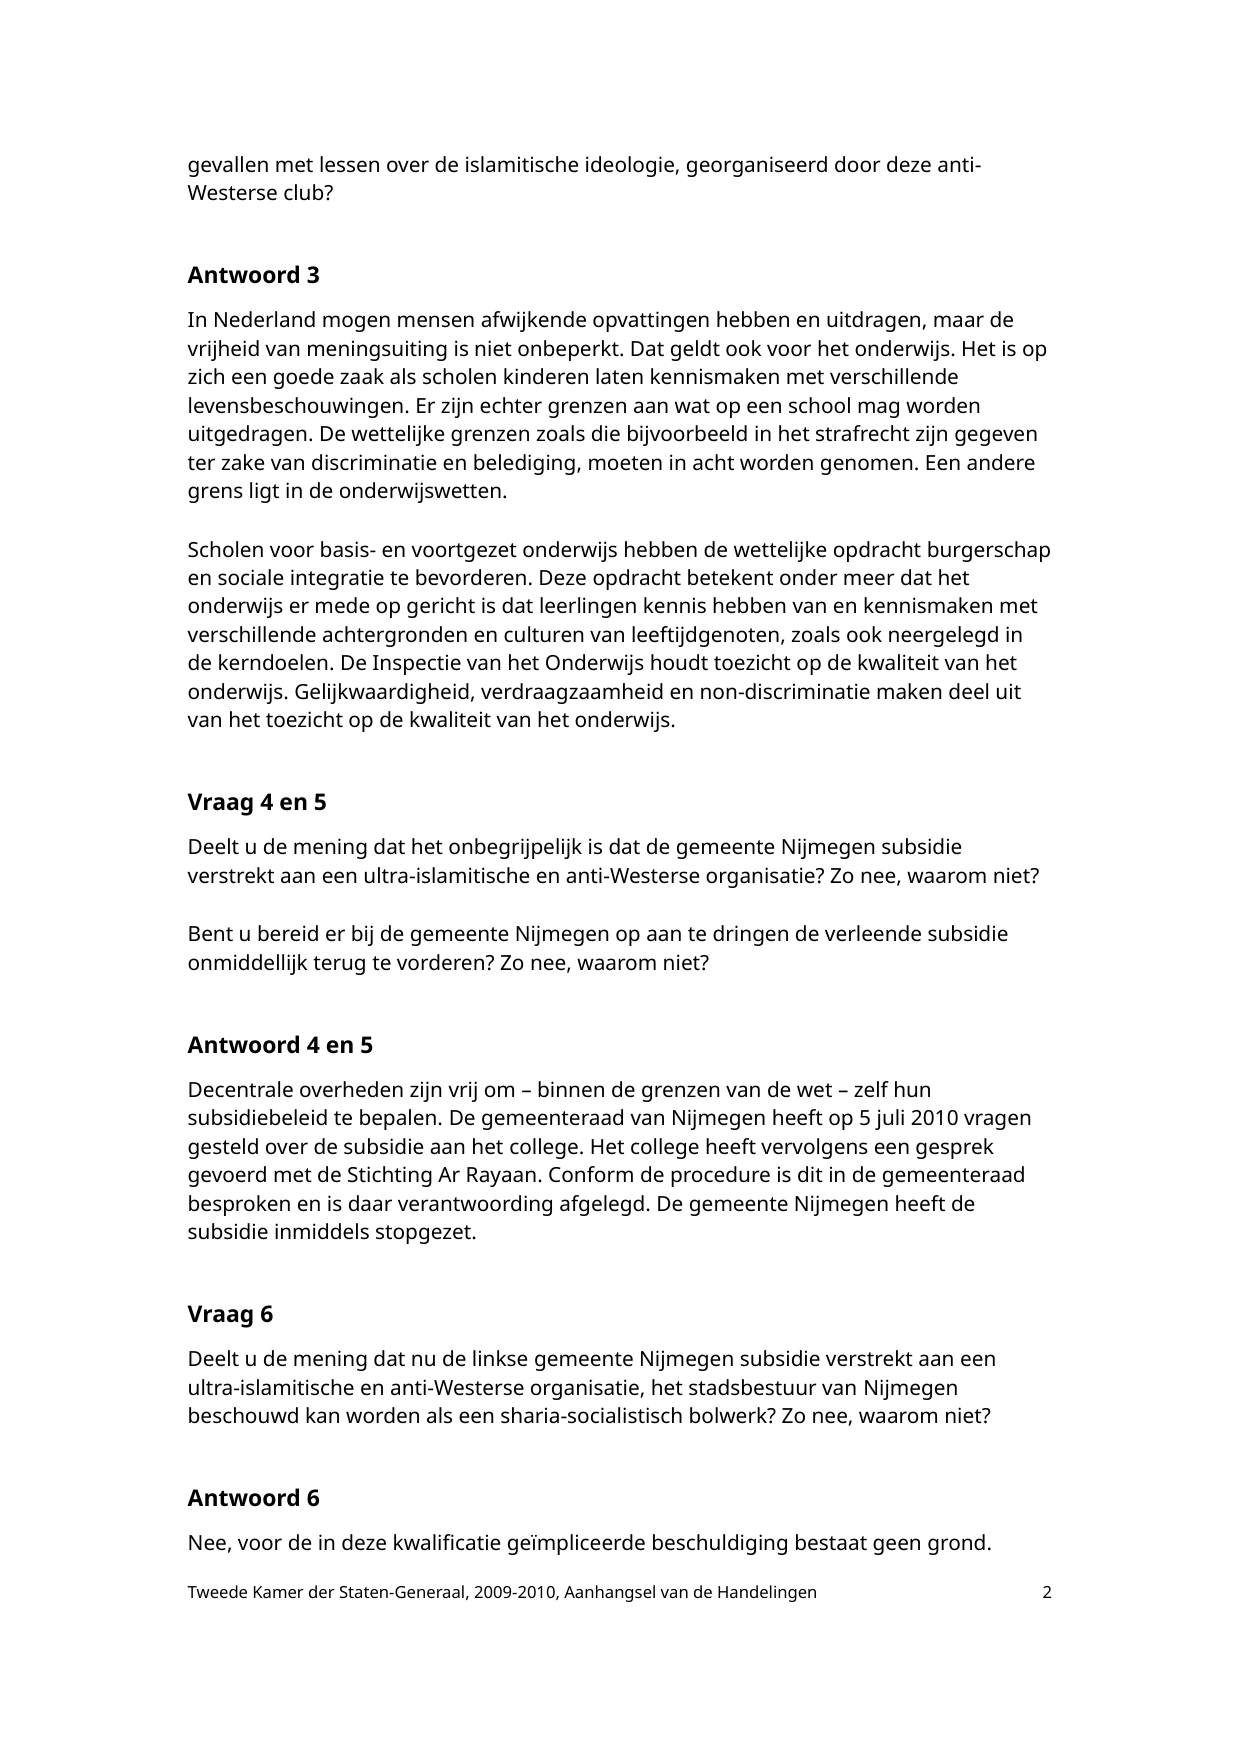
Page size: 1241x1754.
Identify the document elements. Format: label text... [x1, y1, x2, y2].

text In Nederland mogen mensen afwijkende opvattingen hebben en uitdragen, maar de vrijheid van meningsuiting is niet onbeperkt. Dat geldt ook voor het onderwijs. Het is op zich een goede zaak als scholen kinderen laten kennismaken met verschillende levensbeschouwingen. Er zijn echter grenzen aan wat op een school mag worden uitgedragen. De wettelijke grenzen zoals die bijvoorbeeld in het strafrecht zijn gegeven ter zake van discriminatie en belediging, moeten in acht worden genomen. Een andere grens ligt in de onderwijswetten. [187, 306, 1053, 505]
subtitle Antwoord 6 [187, 1482, 1053, 1513]
text Nee, voor de in deze kwalificatie geïmpliceerde beschuldiging bestaat geen grond. [187, 1528, 1053, 1557]
subtitle Vraag 6 [187, 1298, 1053, 1329]
subtitle Antwoord 3 [187, 259, 1053, 291]
text Deelt u de mening dat nu de linkse gemeente Nijmegen subsidie verstrekt aan een ultra-islamitische en anti-Westerse organisatie, het stadsbestuur van Nijmegen beschouwd kan worden als een sharia-socialistisch bolwerk? Zo nee, waarom niet? [187, 1344, 1053, 1430]
subtitle Antwoord 4 en 5 [187, 1029, 1053, 1060]
text Bent u bereid er bij de gemeente Nijmegen op aan te dringen de verleende subsidie onmiddellijk terug te vorderen? Zo nee, waarom niet? [187, 919, 1053, 976]
text Decentrale overheden zijn vrij om – binnen de grenzen van de wet – zelf hun subsidiebeleid te bepalen. De gemeenteraad van Nijmegen heeft op 5 juli 2010 vragen gesteld over de subsidie aan het college. Het college heeft vervolgens een gesprek gevoerd met de Stichting Ar Rayaan. Conform de procedure is dit in de gemeenteraad besproken en is daar verantwoording afgelegd. De gemeente Nijmegen heeft de subsidie inmiddels stopgezet. [187, 1075, 1053, 1246]
subtitle Vraag 4 en 5 [187, 786, 1053, 817]
text gevallen met lessen over de islamitische ideologie, georganiseerd door deze anti-Westerse club? [187, 150, 1053, 207]
text Deelt u de mening dat het onbegrijpelijk is dat de gemeente Nijmegen subsidie verstrekt aan een ultra-islamitische en anti-Westerse organisatie? Zo nee, waarom niet? [187, 832, 1053, 889]
text Scholen voor basis- en voortgezet onderwijs hebben de wettelijke opdracht burgerschap en sociale integratie te bevorderen. Deze opdracht betekent onder meer dat het onderwijs er mede op gericht is dat leerlingen kennis hebben van en kennismaken met verschillende achtergronden en culturen van leeftijdgenoten, zoals ook neergelegd in de kerndoelen. De Inspectie van het Onderwijs houdt toezicht op de kwaliteit van het onderwijs. Gelijkwaardigheid, verdraagzaamheid en non-discriminatie maken deel uit van het toezicht op de kwaliteit van het onderwijs. [187, 535, 1053, 734]
